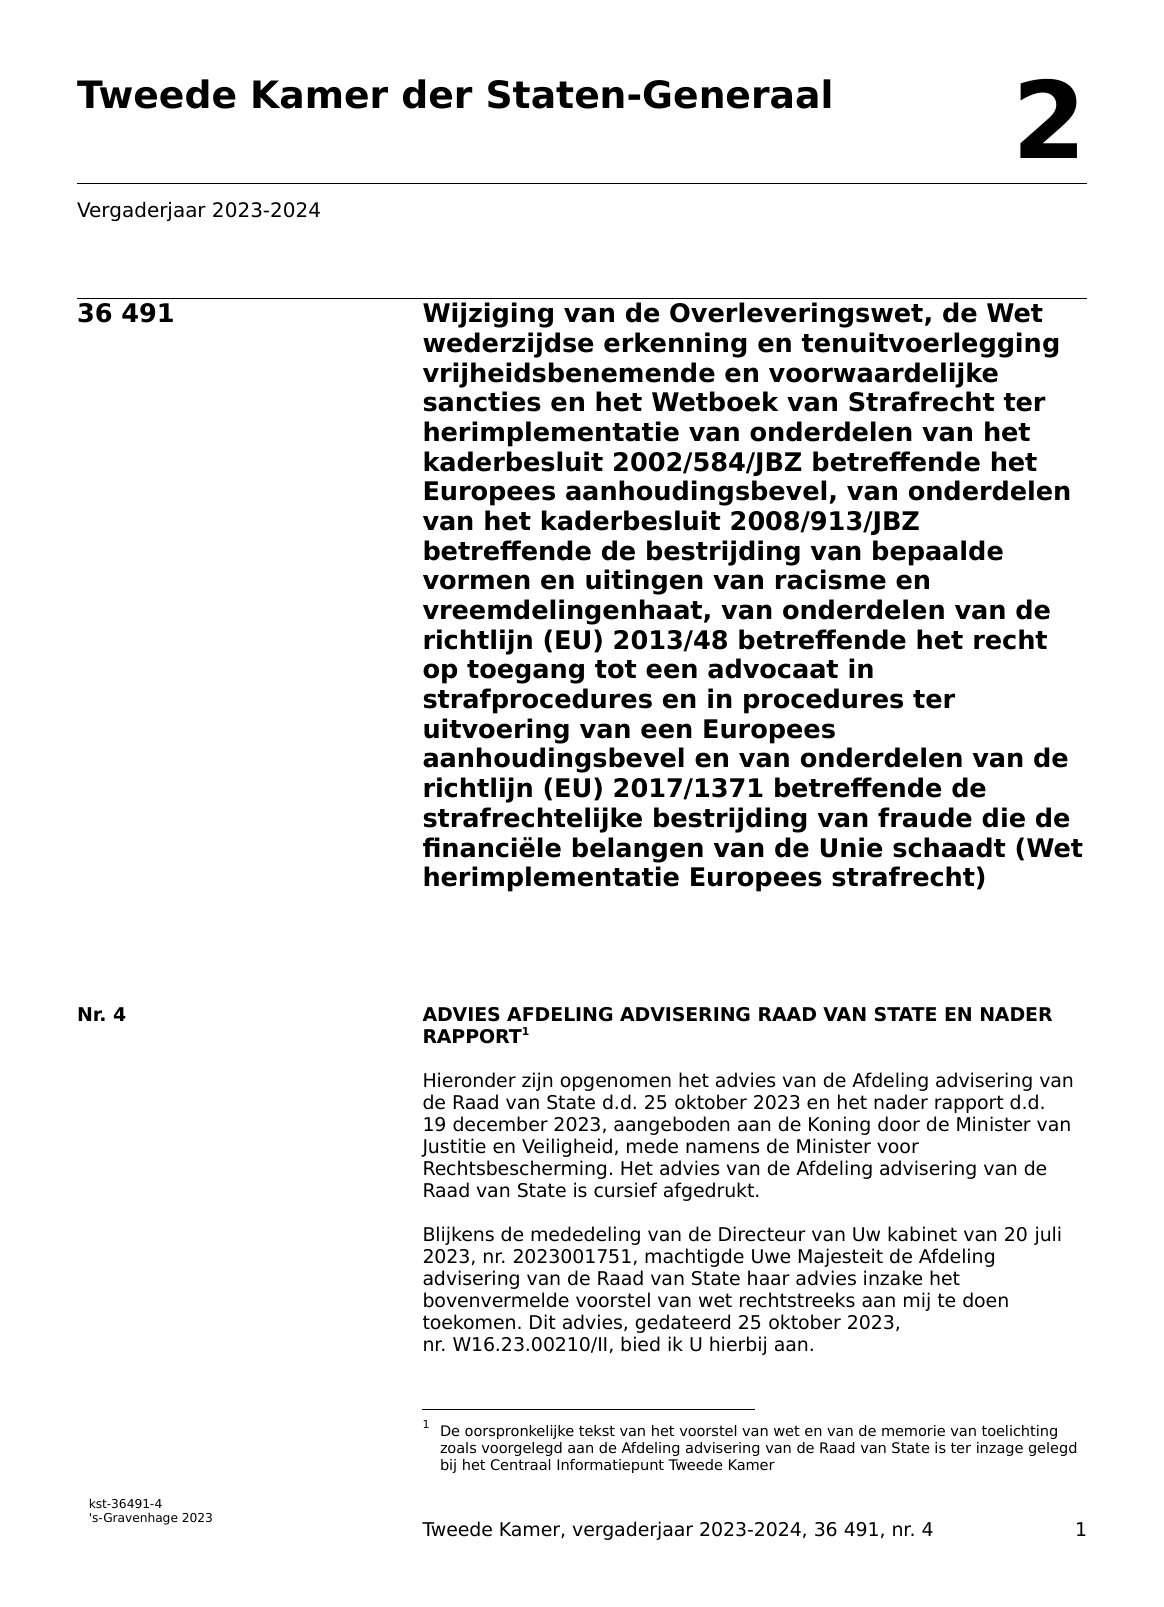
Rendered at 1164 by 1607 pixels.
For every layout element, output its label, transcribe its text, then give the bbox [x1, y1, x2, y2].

text De oorspronkelijke tekst van het voorstel van wet en van de memorie van toelichting zoals voorgelegd aan de Afdeling advisering van de Raad van State is ter inzage gelegd bij het Centraal Informatiepunt Tweede Kamer [422, 1418, 1087, 1474]
subtitle 36 491 Wijziging van de Overleveringswet, de Wet wederzijdse erkenning en tenuitvoerlegging vrijheidsbenemende en voorwaardelijke sancties en het Wetboek van Strafrecht ter herimplementatie van onderdelen van het kaderbesluit 2002/584/JBZ betreffende het Europees aanhoudingsbevel, van onderdelen van het kaderbesluit 2008/913/JBZ betreffende de bestrijding van bepaalde vormen en uitingen van racisme en vreemdelingenhaat, van onderdelen van de richtlijn (EU) 2013/48 betreffende het recht op toegang tot een advocaat in strafprocedures en in procedures ter uitvoering van een Europees aanhoudingsbevel en van onderdelen van de richtlijn (EU) 2017/1371 betreffende de strafrechtelijke bestrijding van fraude die de financiële belangen van de Unie schaadt (Wet herimplementatie Europees strafrecht) [77, 299, 1087, 893]
text Blijkens de mededeling van de Directeur van Uw kabinet van 20 juli 2023, nr. 2023001751, machtigde Uwe Majesteit de Afdeling advisering van de Raad van State haar advies inzake het bovenvermelde voorstel van wet rechtstreeks aan mij te doen toekomen. Dit advies, gedateerd 25 oktober 2023, nr. W16.23.00210/II, bied ik U hierbij aan. [422, 1224, 1087, 1356]
table_header Tweede Kamer der Staten-Generaal [77, 59, 886, 183]
subtitle Nr. 4 ADVIES AFDELING ADVISERING RAAD VAN STATE EN NADER RAPPORT [77, 1004, 1087, 1048]
table_header 2 [886, 59, 1087, 183]
text kst-36491-4 [88, 1497, 323, 1511]
table_cell Vergaderjaar 2023-2024 [77, 184, 1087, 298]
text Hieronder zijn opgenomen het advies van de Afdeling advisering van de Raad van State d.d. 25 oktober 2023 en het nader rapport d.d. 19 december 2023, aangeboden aan de Koning door de Minister van Justitie en Veiligheid, mede namens de Minister voor Rechtsbescherming. Het advies van de Afdeling advisering van de Raad van State is cursief afgedrukt. [422, 1070, 1087, 1202]
text 's-Gravenhage 2023 [88, 1511, 323, 1525]
